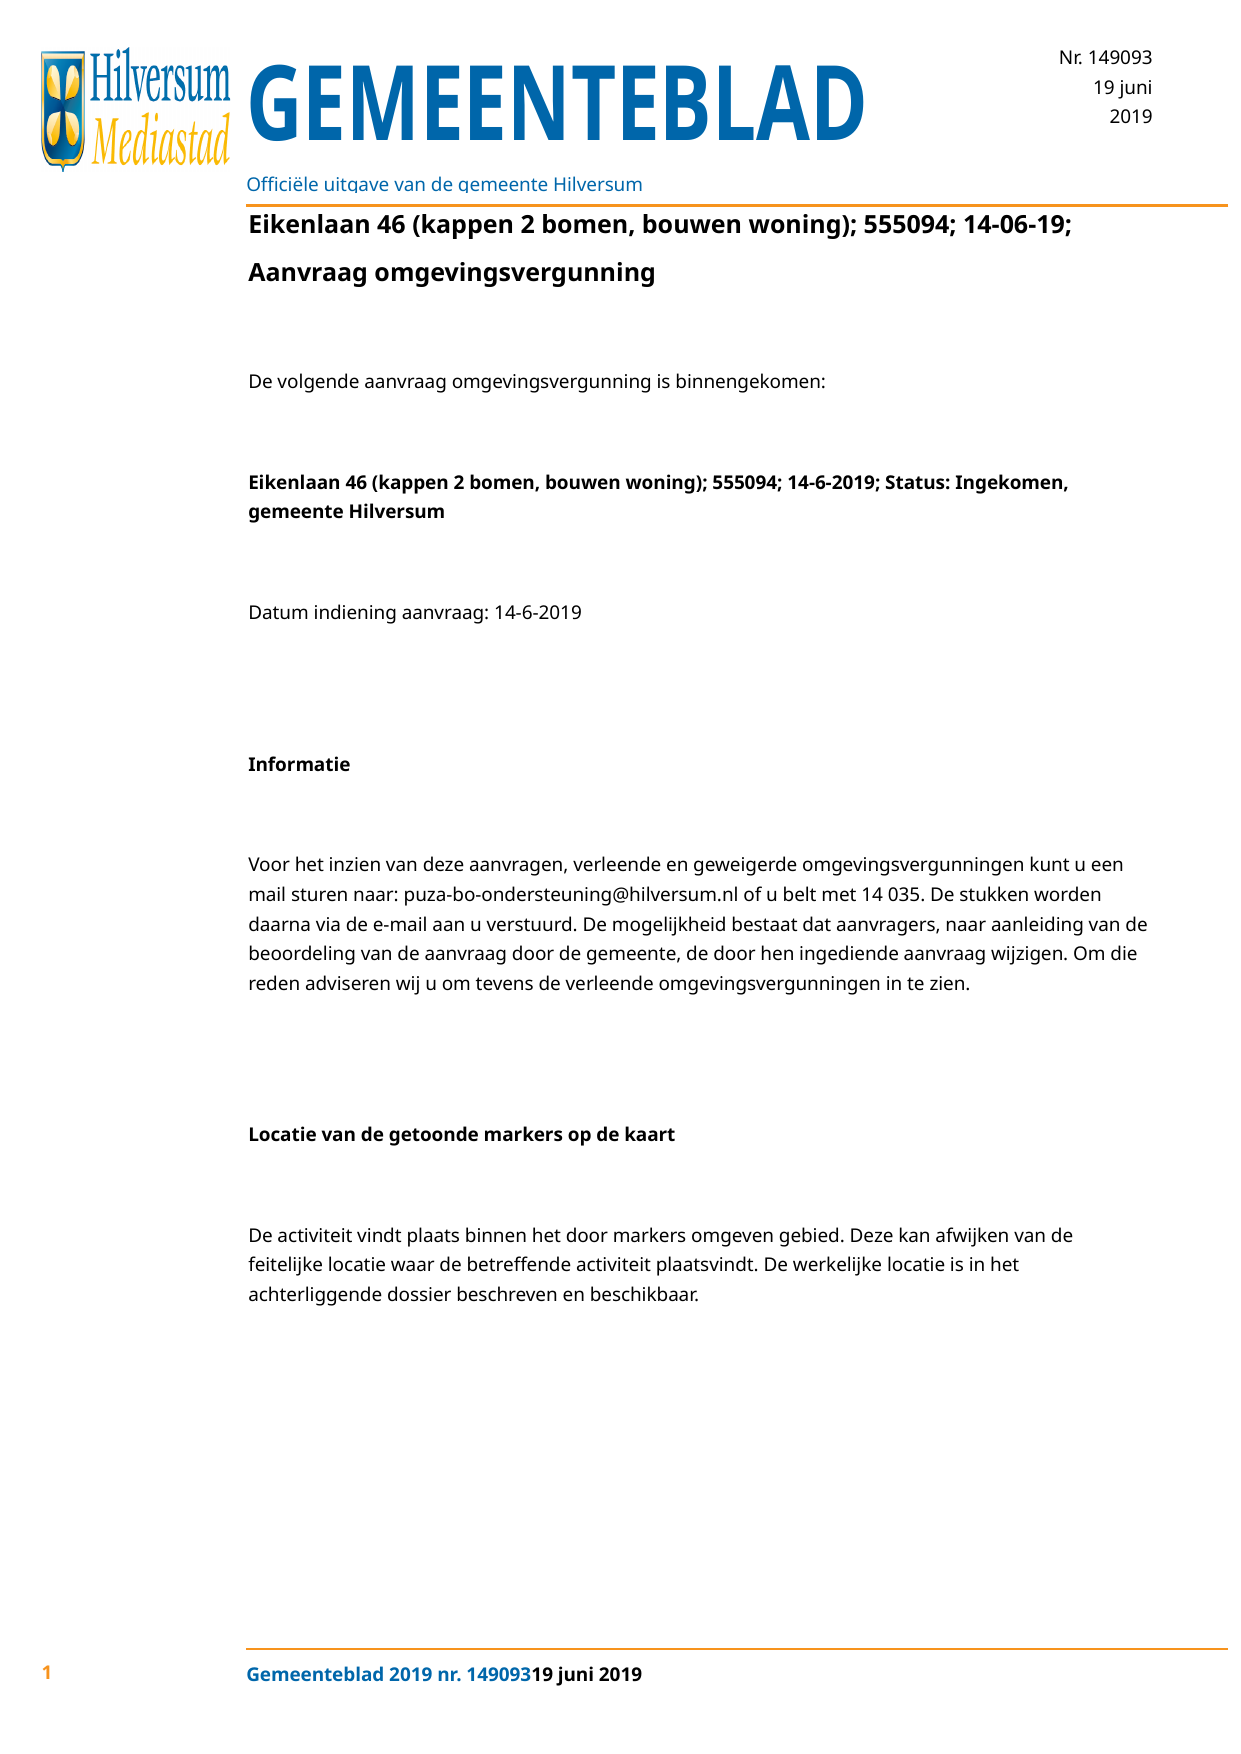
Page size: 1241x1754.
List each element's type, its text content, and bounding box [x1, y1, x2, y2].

text De volgende aanvraag omgevingsvergunning is binnengekomen: [248, 368, 1152, 394]
text Locatie van de getoonde markers op de kaart [248, 1121, 1152, 1147]
text Datum indiening aanvraag: 14-6-2019 [248, 599, 1152, 625]
picture [41, 47, 231, 172]
text Eikenlaan 46 (kappen 2 bomen, bouwen woning); 555094; 14-06-19; Aanvraag omgevingsvergunning [248, 207, 1152, 288]
text De activiteit vindt plaats binnen het door markers omgeven gebied. Deze kan afwijken van de feitelijke locatie waar de betreffende activiteit plaatsvindt. De werkelijke locatie is in het achterliggende dossier beschreven en beschikbaar. [248, 1222, 1152, 1307]
text Voor het inzien van deze aanvragen, verleende en geweigerde omgevingsvergunningen kunt u een mail sturen naar: puza-bo-ondersteuning@hilversum.nl of u belt met 14 035. De stukken worden daarna via de e-mail aan u verstuurd. De mogelijkheid bestaat dat aanvragers, naar aanleiding van de beoordeling van de aanvraag door de gemeente, de door hen ingediende aanvraag wijzigen. Om die reden adviseren wij u om tevens de verleende omgevingsvergunningen in te zien. [248, 852, 1152, 996]
text Eikenlaan 46 (kappen 2 bomen, bouwen woning); 555094; 14-6-2019; Status: Ingekomen, gemeente Hilversum [248, 469, 1152, 524]
text Informatie [248, 751, 1152, 777]
